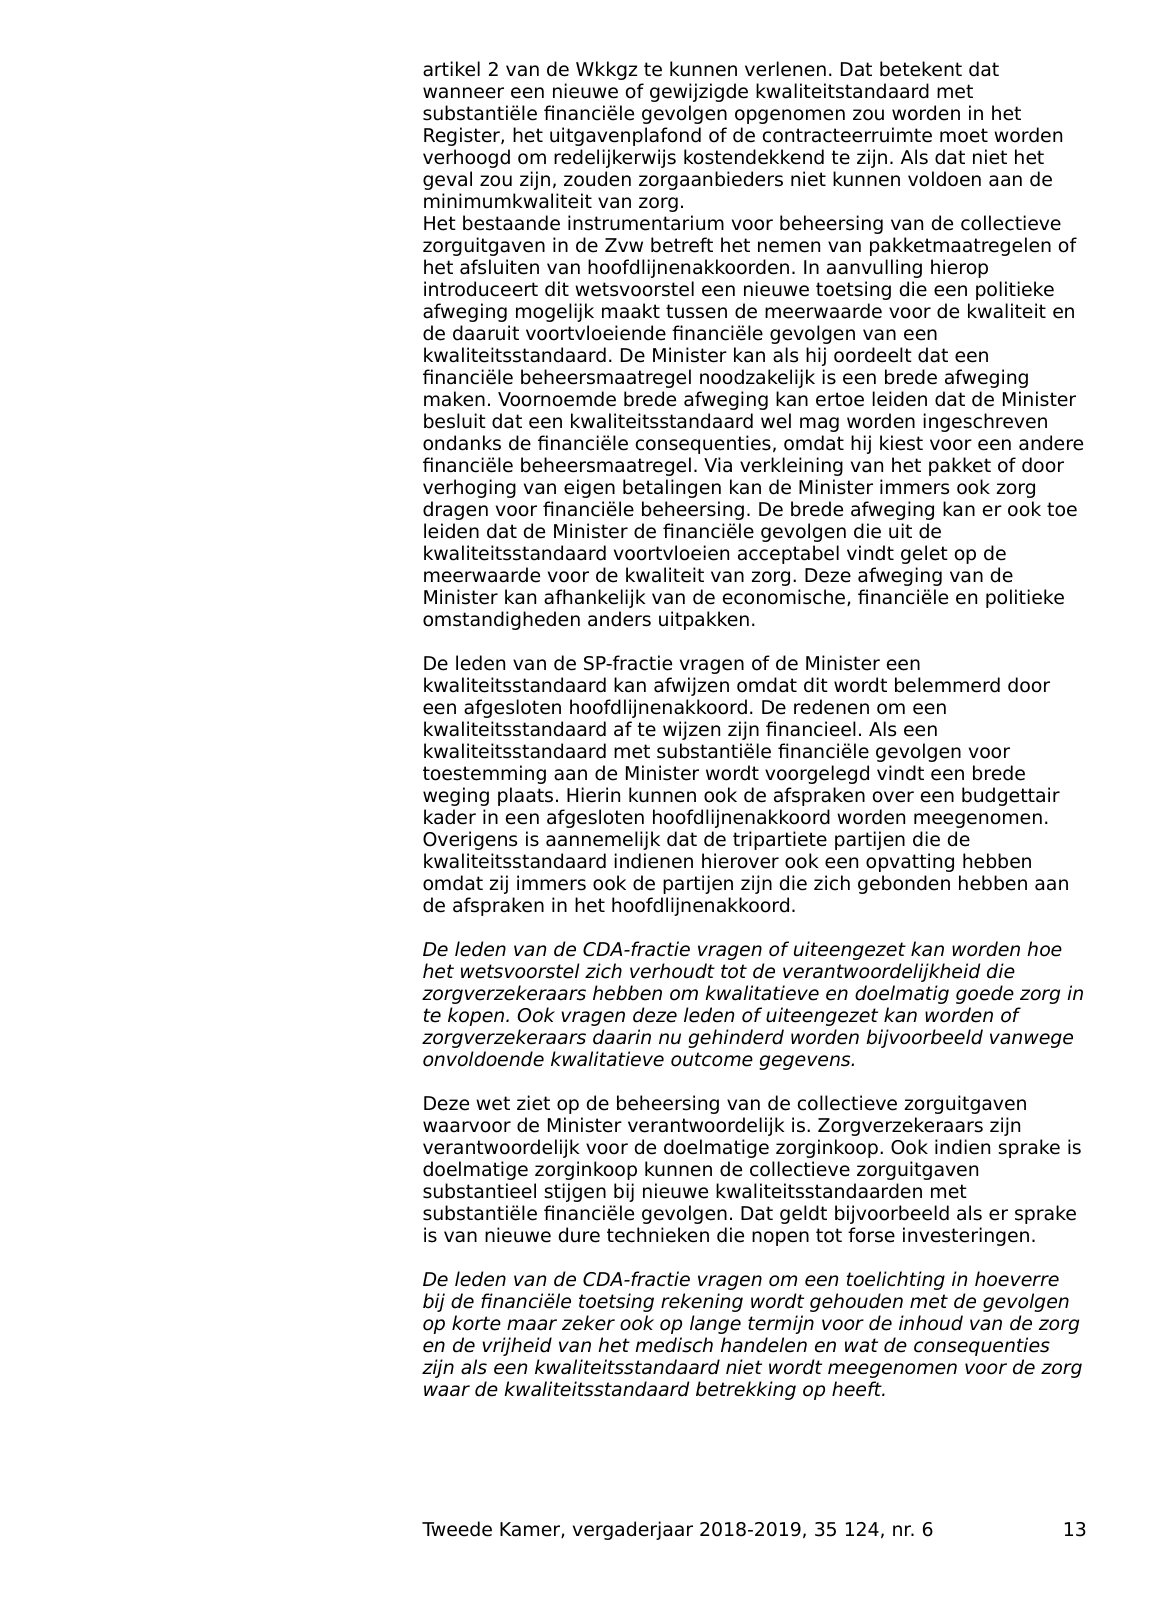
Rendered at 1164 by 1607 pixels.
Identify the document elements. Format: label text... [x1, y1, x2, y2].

text artikel 2 van de Wkkgz te kunnen verlenen. Dat betekent dat wanneer een nieuwe of gewijzigde kwaliteitstandaard met substantiële financiële gevolgen opgenomen zou worden in het Register, het uitgavenplafond of de contracteerruimte moet worden verhoogd om redelijkerwijs kostendekkend te zijn. Als dat niet het geval zou zijn, zouden zorgaanbieders niet kunnen voldoen aan de minimumkwaliteit van zorg. [422, 59, 1087, 213]
text Deze wet ziet op de beheersing van de collectieve zorguitgaven waarvoor de Minister verantwoordelijk is. Zorgverzekeraars zijn verantwoordelijk voor de doelmatige zorginkoop. Ook indien sprake is doelmatige zorginkoop kunnen de collectieve zorguitgaven substantieel stijgen bij nieuwe kwaliteitsstandaarden met substantiële financiële gevolgen. Dat geldt bijvoorbeeld als er sprake is van nieuwe dure technieken die nopen tot forse investeringen. [422, 1093, 1087, 1247]
text De leden van de CDA-fractie vragen of uiteengezet kan worden hoe het wetsvoorstel zich verhoudt tot de verantwoordelijkheid die zorgverzekeraars hebben om kwalitatieve en doelmatig goede zorg in te kopen. Ook vragen deze leden of uiteengezet kan worden of zorgverzekeraars daarin nu gehinderd worden bijvoorbeeld vanwege onvoldoende kwalitatieve outcome gegevens. [422, 939, 1087, 1071]
text Het bestaande instrumentarium voor beheersing van de collectieve zorguitgaven in de Zvw betreft het nemen van pakketmaatregelen of het afsluiten van hoofdlijnenakkoorden. In aanvulling hierop introduceert dit wetsvoorstel een nieuwe toetsing die een politieke afweging mogelijk maakt tussen de meerwaarde voor de kwaliteit en de daaruit voortvloeiende financiële gevolgen van een kwaliteitsstandaard. De Minister kan als hij oordeelt dat een financiële beheersmaatregel noodzakelijk is een brede afweging maken. Voornoemde brede afweging kan ertoe leiden dat de Minister besluit dat een kwaliteitsstandaard wel mag worden ingeschreven ondanks de financiële consequenties, omdat hij kiest voor een andere financiële beheersmaatregel. Via verkleining van het pakket of door verhoging van eigen betalingen kan de Minister immers ook zorg dragen voor financiële beheersing. De brede afweging kan er ook toe leiden dat de Minister de financiële gevolgen die uit de kwaliteitsstandaard voortvloeien acceptabel vindt gelet op de meerwaarde voor de kwaliteit van zorg. Deze afweging van de Minister kan afhankelijk van de economische, financiële en politieke omstandigheden anders uitpakken. [422, 213, 1087, 631]
text De leden van de SP-fractie vragen of de Minister een kwaliteitsstandaard kan afwijzen omdat dit wordt belemmerd door een afgesloten hoofdlijnenakkoord. De redenen om een kwaliteitsstandaard af te wijzen zijn financieel. Als een kwaliteitsstandaard met substantiële financiële gevolgen voor toestemming aan de Minister wordt voorgelegd vindt een brede weging plaats. Hierin kunnen ook de afspraken over een budgettair kader in een afgesloten hoofdlijnenakkoord worden meegenomen. Overigens is aannemelijk dat de tripartiete partijen die de kwaliteitsstandaard indienen hierover ook een opvatting hebben omdat zij immers ook de partijen zijn die zich gebonden hebben aan de afspraken in het hoofdlijnenakkoord. [422, 653, 1087, 916]
text De leden van de CDA-fractie vragen om een toelichting in hoeverre bij de financiële toetsing rekening wordt gehouden met de gevolgen op korte maar zeker ook op lange termijn voor de inhoud van de zorg en de vrijheid van het medisch handelen en wat de consequenties zijn als een kwaliteitsstandaard niet wordt meegenomen voor de zorg waar de kwaliteitsstandaard betrekking op heeft. [422, 1269, 1087, 1401]
